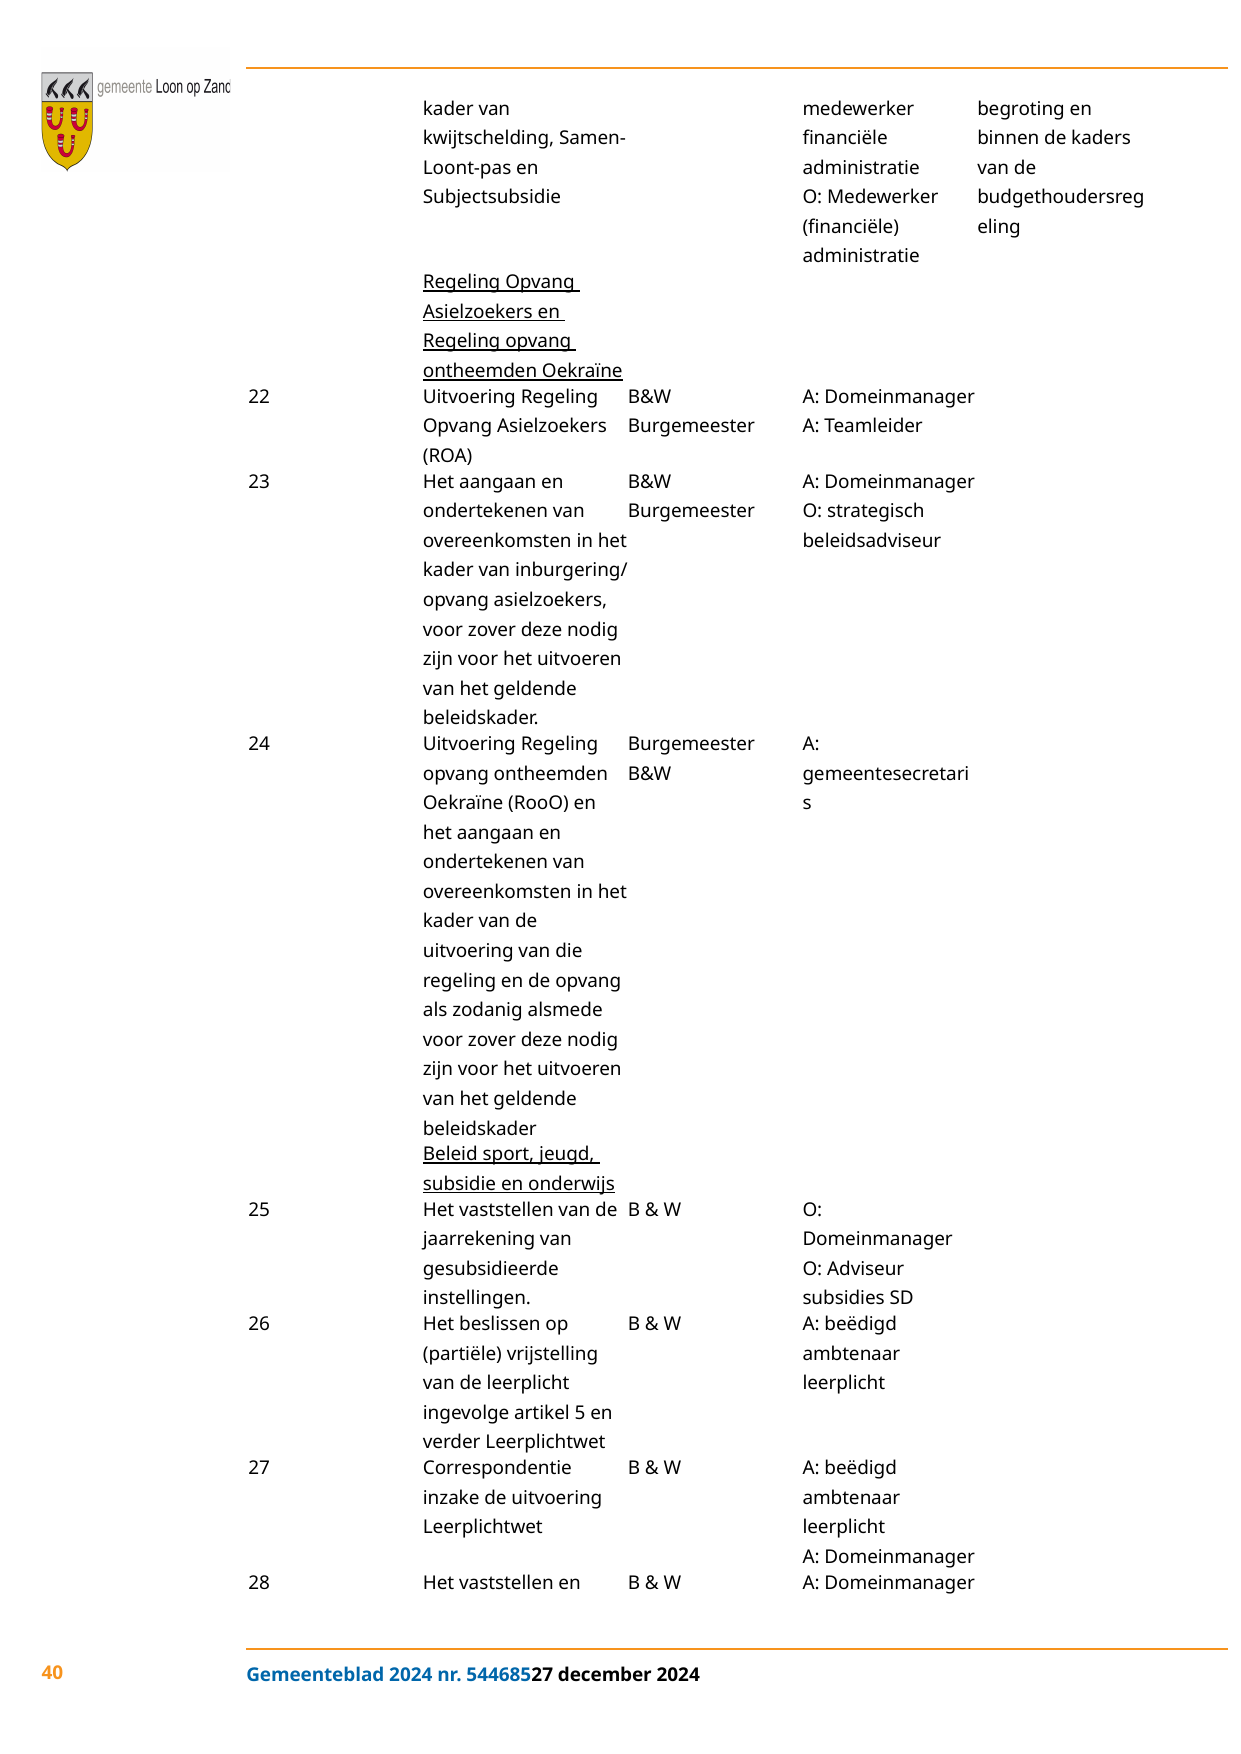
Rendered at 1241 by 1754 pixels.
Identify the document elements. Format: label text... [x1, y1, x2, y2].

table_cell B & W [628, 1196, 802, 1310]
table_cell Het vaststellen en [423, 1569, 628, 1594]
table_cell [977, 730, 1152, 1141]
table_cell B&W Burgemeester [628, 468, 802, 730]
table_cell begroting en binnen de kaders van de budgethoudersregeling [977, 95, 1152, 268]
table_cell B & W [628, 1310, 802, 1454]
table_cell [802, 269, 977, 383]
table_cell Beleid sport, jeugd, subsidie en onderwijs [423, 1141, 628, 1196]
table_cell [977, 1141, 1152, 1196]
table_cell Het vaststellen van de jaarrekening van gesubsidieerde instellingen. [423, 1196, 628, 1310]
table_cell Het aangaan en ondertekenen van overeenkomsten in het kader van inburgering/ opvang asielzoekers, voor zover deze nodig zijn voor het uitvoeren van het geldende beleidskader. [423, 468, 628, 730]
table_cell Het beslissen op (partiële) vrijstelling van de leerplicht ingevolge artikel 5 en verder Leerplichtwet [423, 1310, 628, 1454]
table_cell Regeling Opvang Asielzoekers en Regeling opvang ontheemden Oekraïne [423, 269, 628, 383]
picture [41, 47, 231, 172]
table_cell O: Domeinmanager O: Adviseur subsidies SD [802, 1196, 977, 1310]
table_cell A: Domeinmanager A: Teamleider [802, 383, 977, 468]
table_cell [248, 269, 423, 383]
table_cell A: Domeinmanager O: strategisch beleidsadviseur [802, 468, 977, 730]
table_cell [628, 269, 802, 383]
table_cell kader van kwijtschelding, Samen-Loont-pas en Subjectsubsidie [423, 95, 628, 268]
table_cell A: Domeinmanager [802, 1569, 977, 1594]
table_cell B & W [628, 1454, 802, 1569]
table_cell 22 [248, 383, 423, 468]
table_cell [248, 1141, 423, 1196]
table_cell 24 [248, 730, 423, 1141]
table_cell 25 [248, 1196, 423, 1310]
table_cell B&W Burgemeester [628, 383, 802, 468]
table_cell A: beëdigd ambtenaar leerplicht [802, 1310, 977, 1454]
table_cell [628, 1141, 802, 1196]
table_cell [977, 383, 1152, 468]
table_cell Correspondentie inzake de uitvoering Leerplichtwet [423, 1454, 628, 1569]
table_cell 23 [248, 468, 423, 730]
table_cell [977, 468, 1152, 730]
table_cell [802, 1141, 977, 1196]
table_cell [977, 269, 1152, 383]
table_cell B & W [628, 1569, 802, 1594]
table_cell Uitvoering Regeling opvang ontheemden Oekraïne (RooO) en het aangaan en ondertekenen van overeenkomsten in het kader van de uitvoering van die regeling en de opvang als zodanig alsmede voor zover deze nodig zijn voor het uitvoeren van het geldende beleidskader [423, 730, 628, 1141]
table_cell Uitvoering Regeling Opvang Asielzoekers (ROA) [423, 383, 628, 468]
table_cell [977, 1196, 1152, 1310]
table_cell 28 [248, 1569, 423, 1594]
table_cell 27 [248, 1454, 423, 1569]
table_cell [977, 1310, 1152, 1454]
table_cell [977, 1569, 1152, 1594]
table_cell A: gemeentesecretaris [802, 730, 977, 1141]
table_cell [977, 1454, 1152, 1569]
table_cell A: beëdigd ambtenaar leerplicht A: Domeinmanager [802, 1454, 977, 1569]
table_cell Burgemeester B&W [628, 730, 802, 1141]
table_cell [628, 95, 802, 268]
table_cell medewerker financiële administratie O: Medewerker (financiële) administratie [802, 95, 977, 268]
table_cell 26 [248, 1310, 423, 1454]
table_cell [248, 95, 423, 268]
